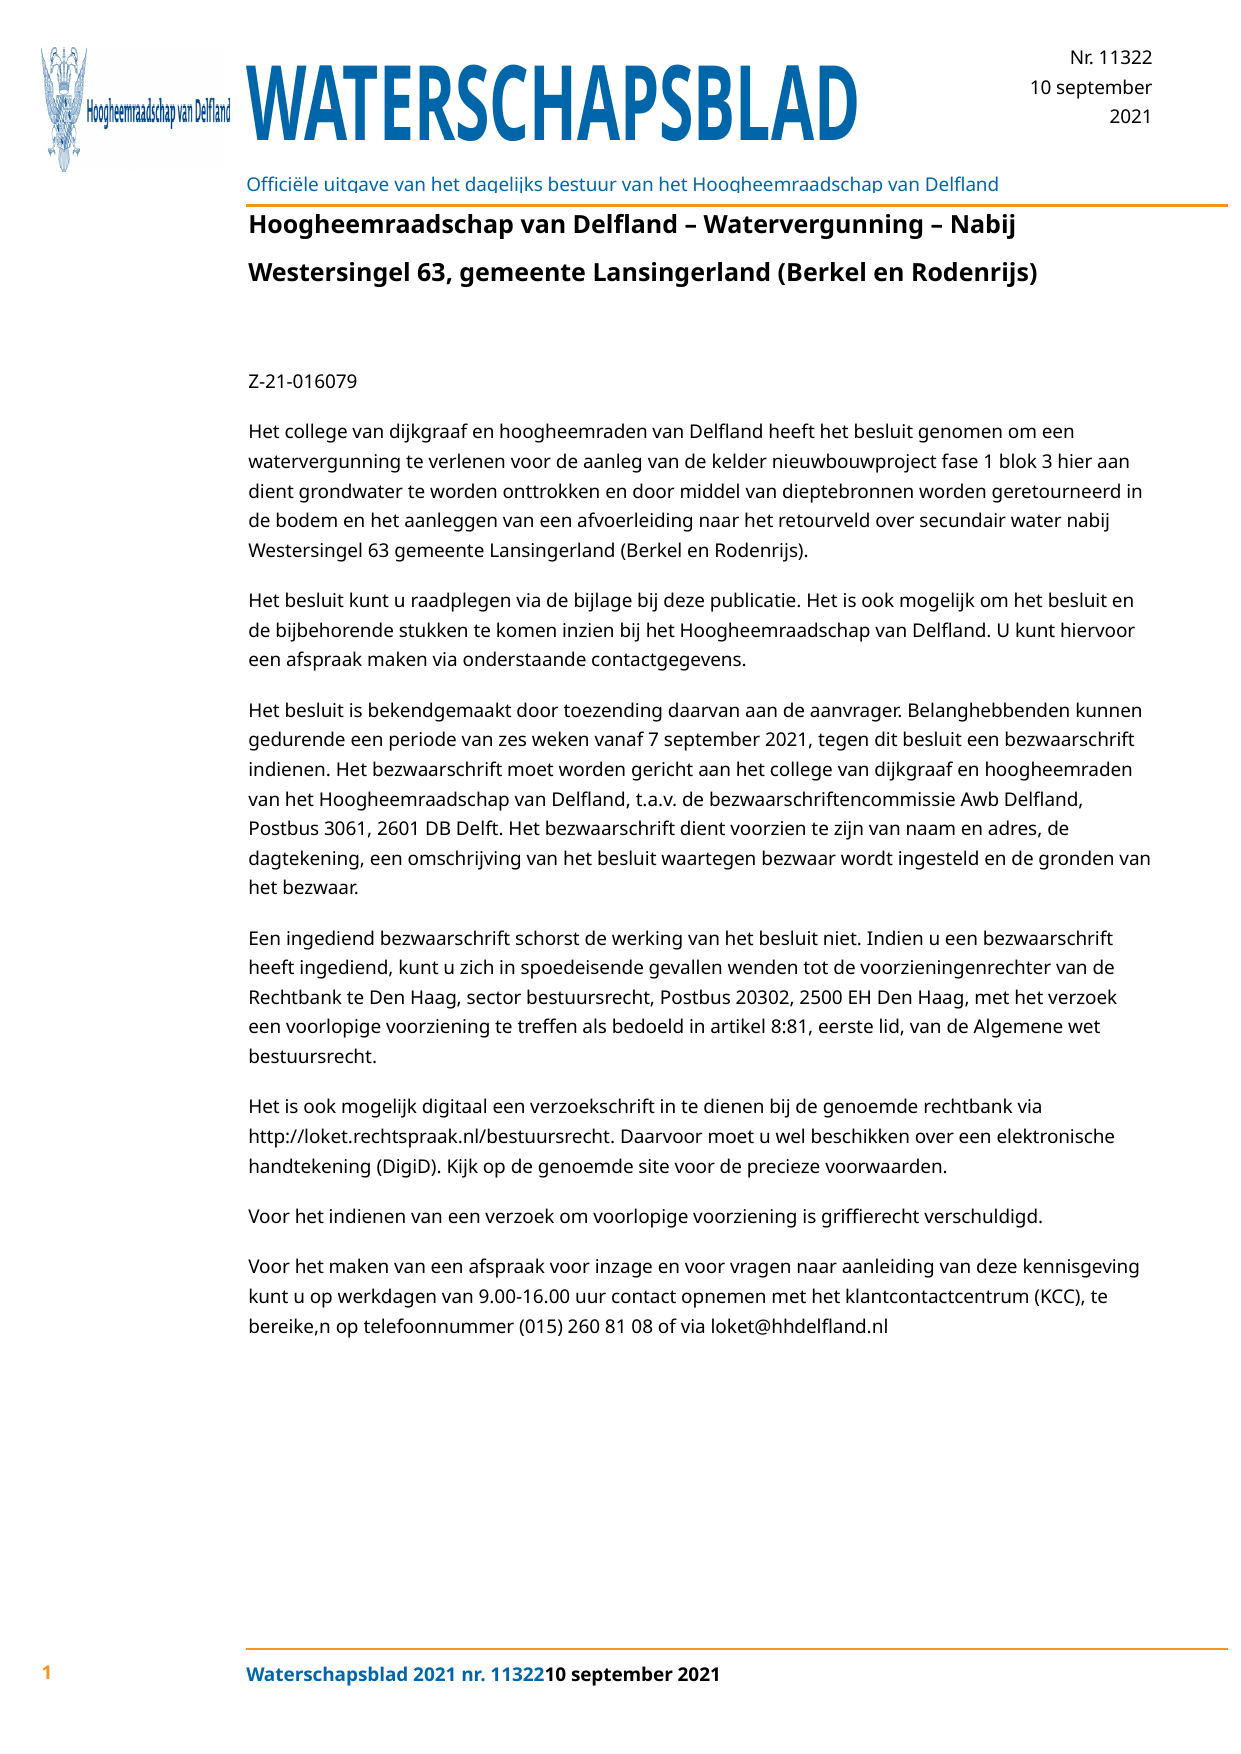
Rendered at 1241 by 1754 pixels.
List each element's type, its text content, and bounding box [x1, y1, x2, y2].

text Z-21-016079 [248, 368, 1152, 394]
text Het besluit kunt u raadplegen via de bijlage bij deze publicatie. Het is ook mogelijk om het besluit en de bijbehorende stukken te komen inzien bij het Hoogheemraadschap van Delfland. U kunt hiervoor een afspraak maken via onderstaande contactgegevens. [248, 587, 1152, 672]
text Hoogheemraadschap van Delfland – Watervergunning – Nabij Westersingel 63, gemeente Lansingerland (Berkel en Rodenrijs) [248, 207, 1152, 288]
text Het college van dijkgraaf en hoogheemraden van Delfland heeft het besluit genomen om een watervergunning te verlenen voor de aanleg van de kelder nieuwbouwproject fase 1 blok 3 hier aan dient grondwater te worden onttrokken en door middel van dieptebronnen worden geretourneerd in de bodem en het aanleggen van een afvoerleiding naar het retourveld over secundair water nabij Westersingel 63 gemeente Lansingerland (Berkel en Rodenrijs). [248, 419, 1152, 563]
text Het besluit is bekendgemaakt door toezending daarvan aan de aanvrager. Belanghebbenden kunnen gedurende een periode van zes weken vanaf 7 september 2021, tegen dit besluit een bezwaarschrift indienen. Het bezwaarschrift moet worden gericht aan het college van dijkgraaf en hoogheemraden van het Hoogheemraadschap van Delfland, t.a.v. de bezwaarschriftencommissie Awb Delfland, Postbus 3061, 2601 DB Delft. Het bezwaarschrift dient voorzien te zijn van naam en adres, de dagtekening, een omschrijving van het besluit waartegen bezwaar wordt ingesteld en de gronden van het bezwaar. [248, 697, 1152, 900]
text Voor het maken van een afspraak voor inzage en voor vragen naar aanleiding van deze kennisgeving kunt u op werkdagen van 9.00-16.00 uur contact opnemen met het klantcontactcentrum (KCC), te bereike,n op telefoonnummer (015) 260 81 08 of via loket@hhdelfland.nl [248, 1254, 1152, 1339]
text Het is ook mogelijk digitaal een verzoekschrift in te dienen bij de genoemde rechtbank via http://loket.rechtspraak.nl/bestuursrecht. Daarvoor moet u wel beschikken over een elektronische handtekening (DigiD). Kijk op de genoemde site voor de precieze voorwaarden. [248, 1094, 1152, 1179]
text Voor het indienen van een verzoek om voorlopige voorziening is griffierecht verschuldigd. [248, 1203, 1152, 1229]
picture [41, 47, 231, 172]
text Een ingediend bezwaarschrift schorst de werking van het besluit niet. Indien u een bezwaarschrift heeft ingediend, kunt u zich in spoedeisende gevallen wenden tot de voorzieningenrechter van de Rechtbank te Den Haag, sector bestuursrecht, Postbus 20302, 2500 EH Den Haag, met het verzoek een voorlopige voorziening te treffen als bedoeld in artikel 8:81, eerste lid, van de Algemene wet bestuursrecht. [248, 925, 1152, 1069]
